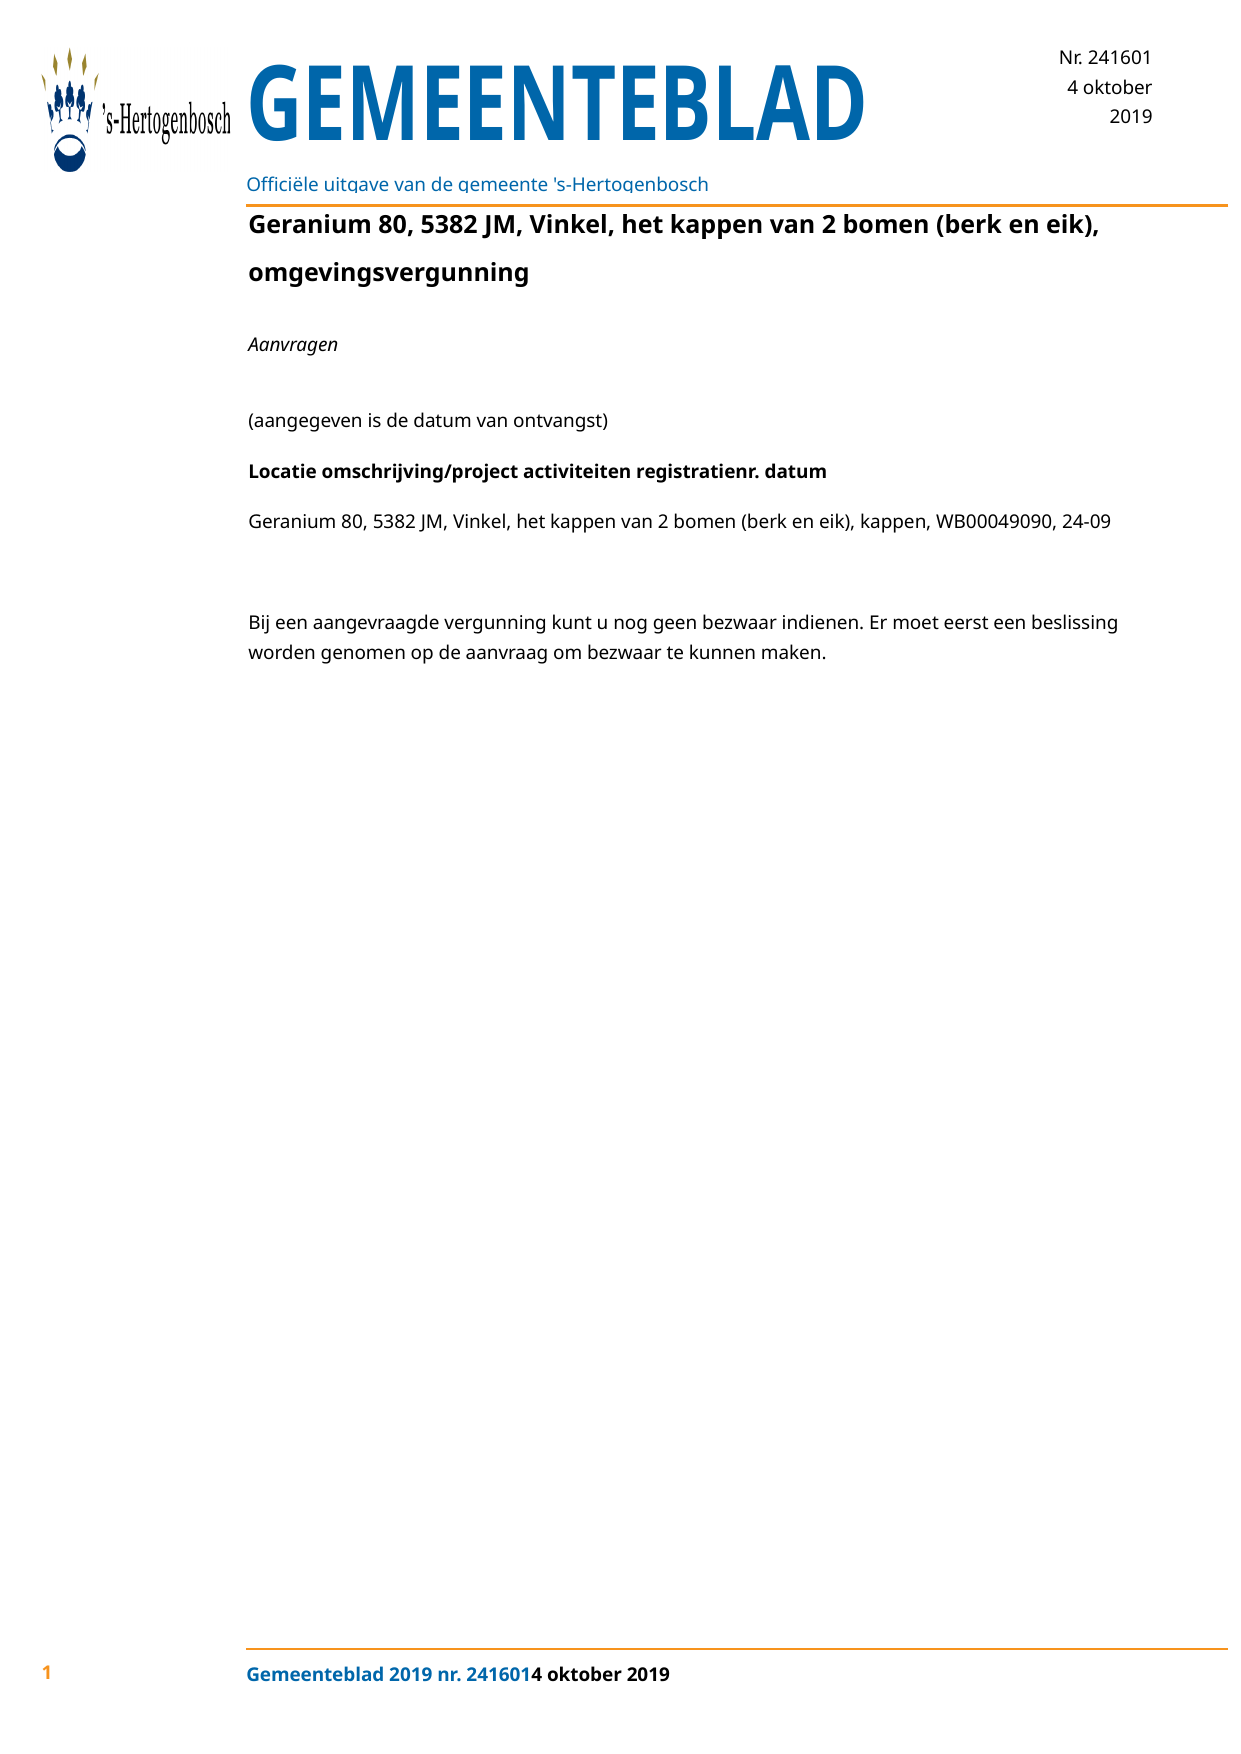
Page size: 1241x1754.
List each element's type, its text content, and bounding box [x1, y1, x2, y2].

text Aanvragen [248, 331, 1152, 357]
text Geranium 80, 5382 JM, Vinkel, het kappen van 2 bomen (berk en eik), kappen, WB00049090, 24-09 [248, 508, 1152, 534]
text Geranium 80, 5382 JM, Vinkel, het kappen van 2 bomen (berk en eik), omgevingsvergunning [248, 207, 1152, 288]
picture [41, 47, 231, 172]
text (aangegeven is de datum van ontvangst) [248, 408, 1152, 433]
text Locatie omschrijving/project activiteiten registratienr. datum [248, 458, 1152, 484]
text Bij een aangevraagde vergunning kunt u nog geen bezwaar indienen. Er moet eerst een beslissing worden genomen op de aanvraag om bezwaar te kunnen maken. [248, 609, 1152, 664]
